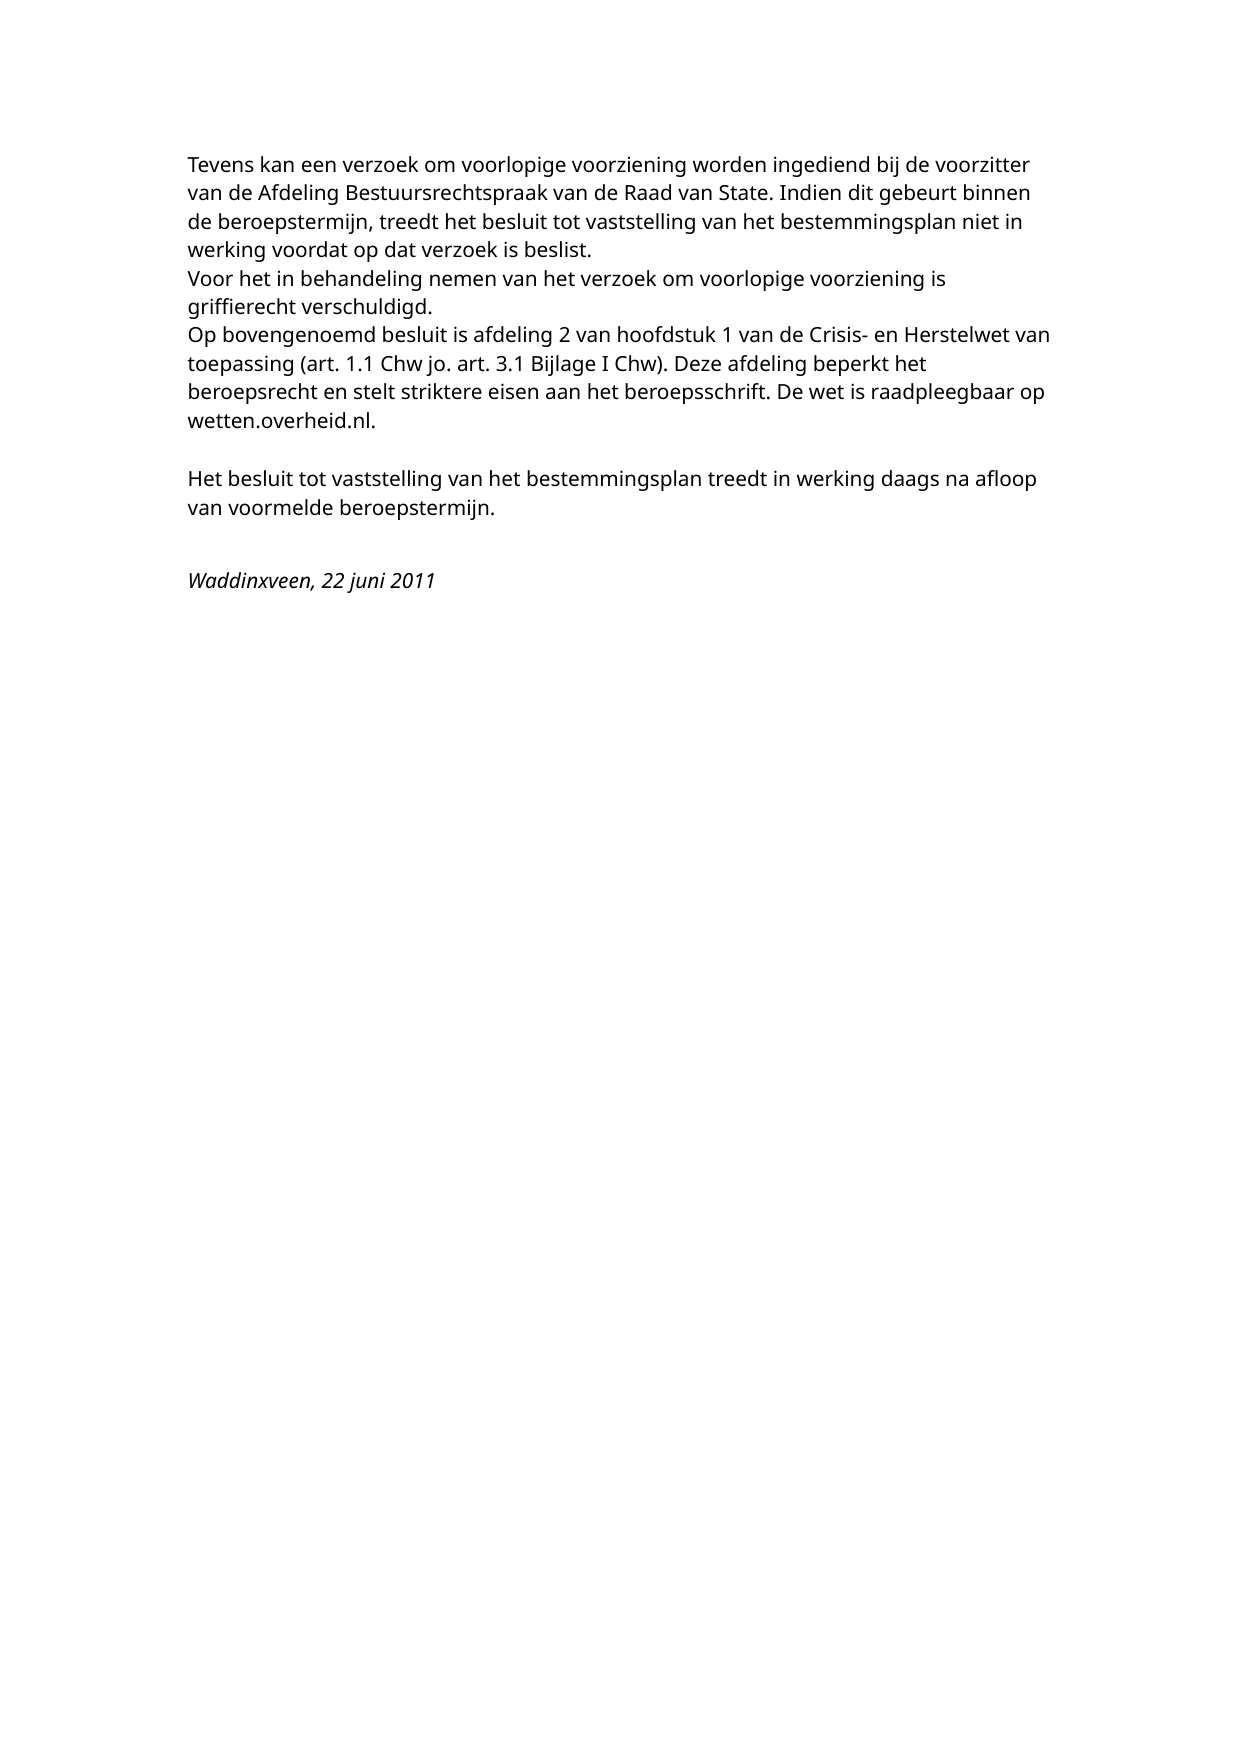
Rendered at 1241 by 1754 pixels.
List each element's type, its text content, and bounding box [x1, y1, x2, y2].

text Voor het in behandeling nemen van het verzoek om voorlopige voorziening is griffierecht verschuldigd. [187, 264, 1053, 321]
text Op bovengenoemd besluit is afdeling 2 van hoofdstuk 1 van de Crisis- en Herstelwet van toepassing (art. 1.1 Chw jo. art. 3.1 Bijlage I Chw). Deze afdeling beperkt het beroepsrecht en stelt striktere eisen aan het beroepsschrift. De wet is raadpleegbaar op wetten.overheid.nl. [187, 321, 1053, 434]
text Tevens kan een verzoek om voorlopige voorziening worden ingediend bij de voorzitter van de Afdeling Bestuursrechtspraak van de Raad van State. Indien dit gebeurt binnen de beroepstermijn, treedt het besluit tot vaststelling van het bestemmingsplan niet in werking voordat op dat verzoek is beslist. [187, 150, 1053, 264]
text Waddinxveen, 22 juni 2011 [187, 566, 1053, 595]
text Het besluit tot vaststelling van het bestemmingsplan treedt in werking daags na afloop van voormelde beroepstermijn. [187, 464, 1053, 521]
